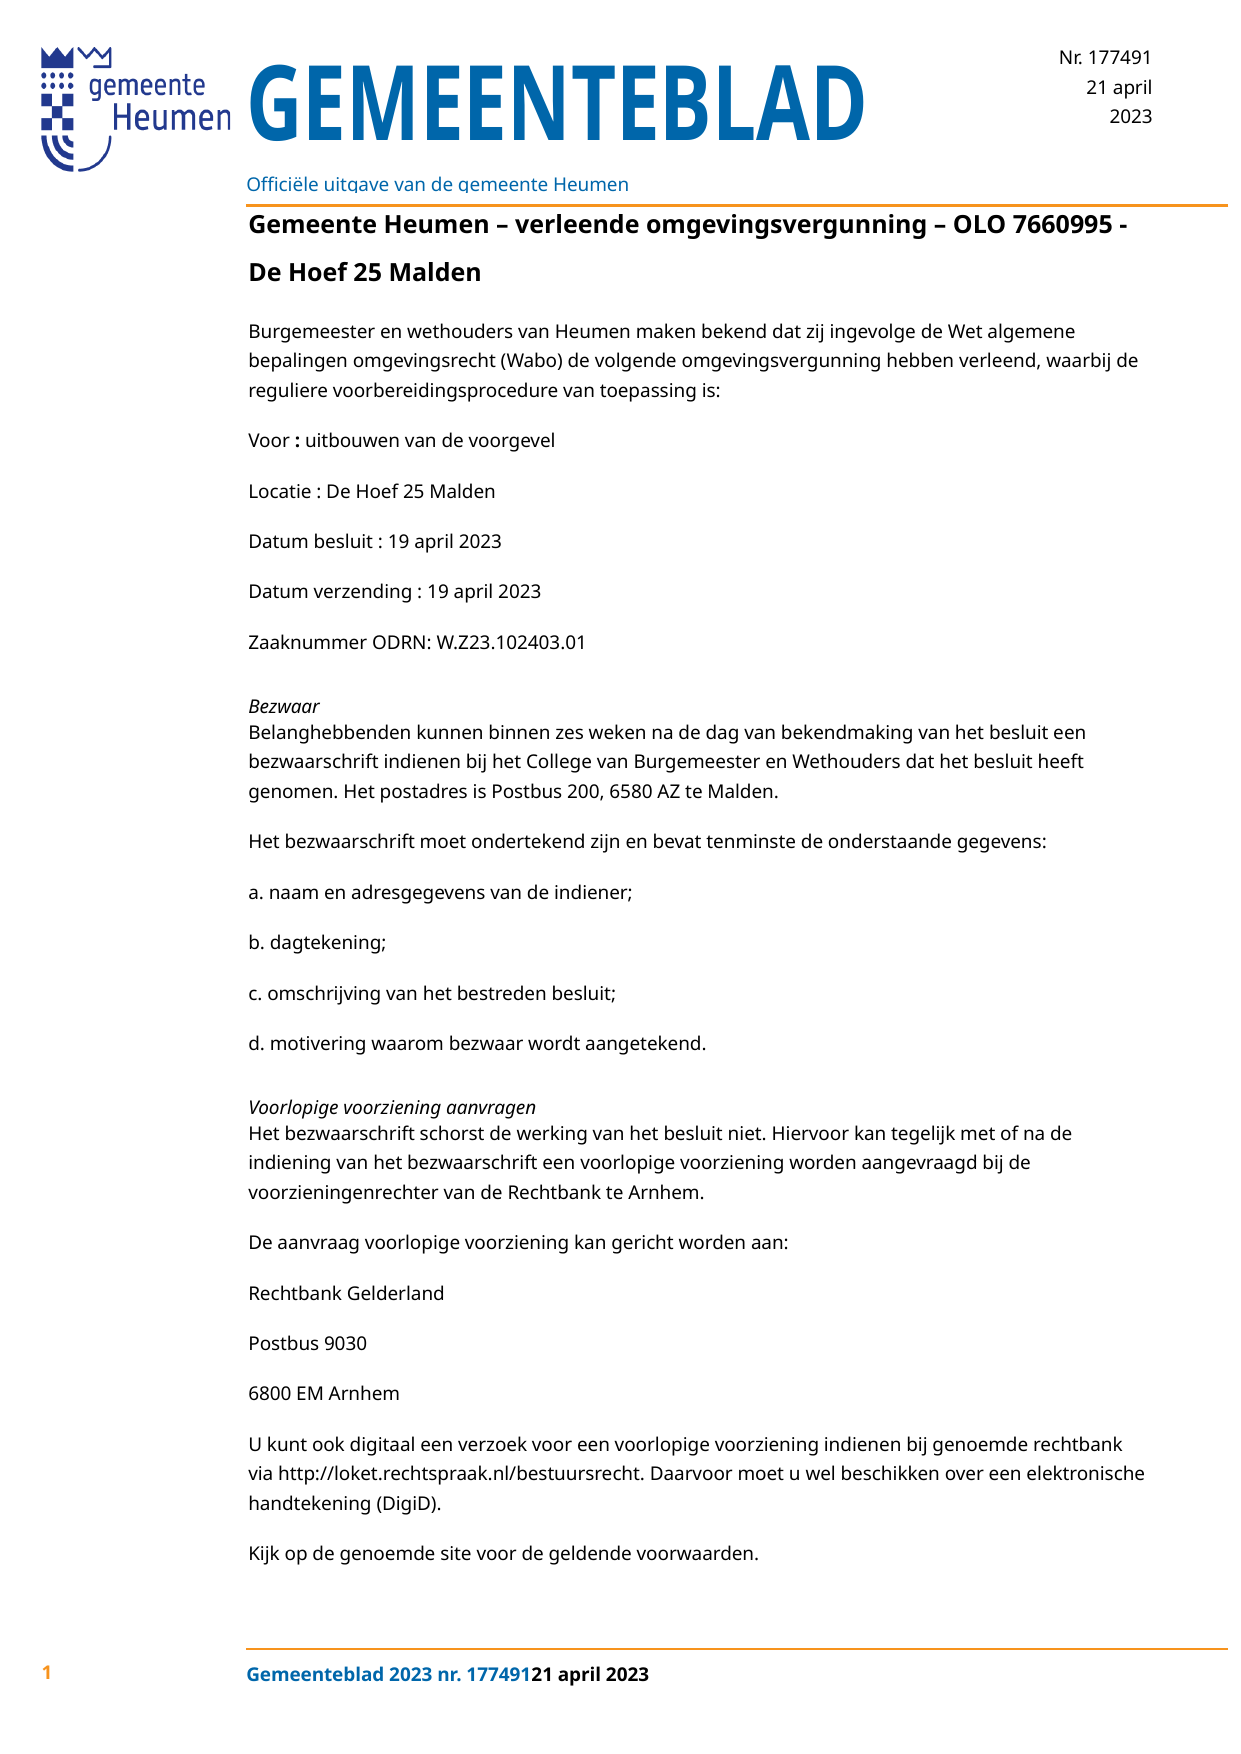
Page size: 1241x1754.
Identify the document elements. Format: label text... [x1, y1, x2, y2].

text De aanvraag voorlopige voorziening kan gericht worden aan: [248, 1229, 1152, 1255]
text a. naam en adresgegevens van de indiener; [248, 879, 1152, 904]
text Bezwaar [248, 693, 1152, 719]
text Voorlopige voorziening aanvragen [248, 1094, 1152, 1120]
text Datum besluit : 19 april 2023 [248, 528, 1152, 554]
text c. omschrijving van het bestreden besluit; [248, 980, 1152, 1005]
text Rechtbank Gelderland [248, 1280, 1152, 1306]
text Locatie : De Hoef 25 Malden [248, 478, 1152, 504]
text d. motivering waarom bezwaar wordt aangetekend. [248, 1030, 1152, 1056]
text Postbus 9030 [248, 1330, 1152, 1356]
picture [41, 47, 231, 172]
text Gemeente Heumen – verleende omgevingsvergunning – OLO 7660995 - De Hoef 25 Malden [248, 207, 1152, 288]
text b. dagtekening; [248, 929, 1152, 955]
text Het bezwaarschrift moet ondertekend zijn en bevat tenminste de onderstaande gegevens: [248, 828, 1152, 854]
text Burgemeester en wethouders van Heumen maken bekend dat zij ingevolge de Wet algemene bepalingen omgevingsrecht (Wabo) de volgende omgevingsvergunning hebben verleend, waarbij de reguliere voorbereidingsprocedure van toepassing is: [248, 318, 1152, 403]
text U kunt ook digitaal een verzoek voor een voorlopige voorziening indienen bij genoemde rechtbank via http://loket.rechtspraak.nl/bestuursrecht. Daarvoor moet u wel beschikken over een elektronische handtekening (DigiD). [248, 1431, 1152, 1516]
text Voor : uitbouwen van de voorgevel [248, 427, 1152, 453]
text Datum verzending : 19 april 2023 [248, 579, 1152, 604]
text 6800 EM Arnhem [248, 1381, 1152, 1406]
text Kijk op de genoemde site voor de geldende voorwaarden. [248, 1541, 1152, 1566]
text Het bezwaarschrift schorst de werking van het besluit niet. Hiervoor kan tegelijk met of na de indiening van het bezwaarschrift een voorlopige voorziening worden aangevraagd bij de voorzieningenrechter van de Rechtbank te Arnhem. [248, 1120, 1152, 1205]
text Belanghebbenden kunnen binnen zes weken na de dag van bekendmaking van het besluit een bezwaarschrift indienen bij het College van Burgemeester en Wethouders dat het besluit heeft genomen. Het postadres is Postbus 200, 6580 AZ te Malden. [248, 719, 1152, 804]
text Zaaknummer ODRN: W.Z23.102403.01 [248, 629, 1152, 655]
